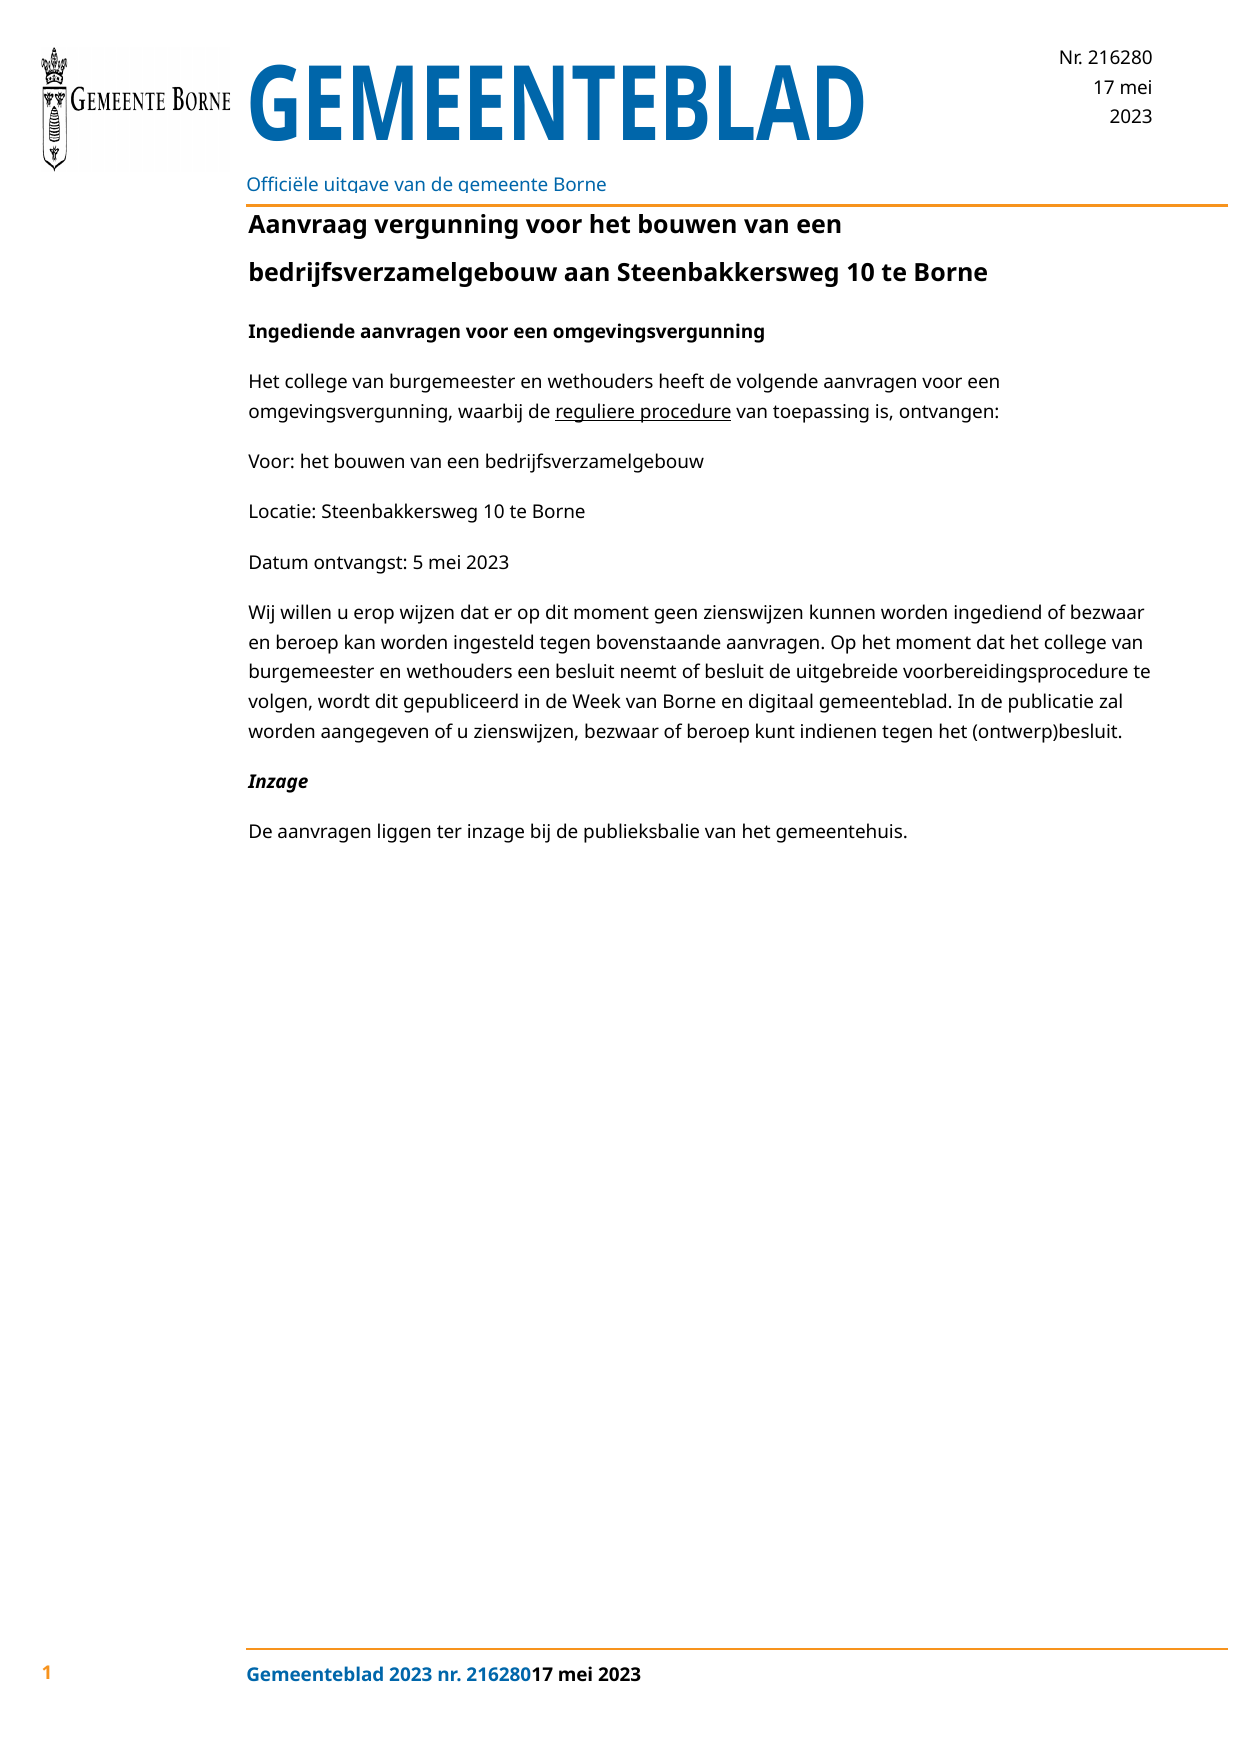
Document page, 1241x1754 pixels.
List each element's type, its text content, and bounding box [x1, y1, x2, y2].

text Wij willen u erop wijzen dat er op dit moment geen zienswijzen kunnen worden ingediend of bezwaar en beroep kan worden ingesteld tegen bovenstaande aanvragen. Op het moment dat het college van burgemeester en wethouders een besluit neemt of besluit de uitgebreide voorbereidingsprocedure te volgen, wordt dit gepubliceerd in de Week van Borne en digitaal gemeenteblad. In de publicatie zal worden aangegeven of u zienswijzen, bezwaar of beroep kunt indienen tegen het (ontwerp)besluit. [248, 599, 1152, 744]
picture [41, 47, 231, 172]
text Aanvraag vergunning voor het bouwen van een bedrijfsverzamelgebouw aan Steenbakkersweg 10 te Borne [248, 207, 1152, 288]
text Locatie: Steenbakkersweg 10 te Borne [248, 499, 1152, 524]
text Inzage [248, 768, 1152, 794]
text Datum ontvangst: 5 mei 2023 [248, 549, 1152, 575]
text Voor: het bouwen van een bedrijfsverzamelgebouw [248, 448, 1152, 474]
text Ingediende aanvragen voor een omgevingsvergunning [248, 318, 1152, 344]
text De aanvragen liggen ter inzage bij de publieksbalie van het gemeentehuis. [248, 819, 1152, 844]
text Het college van burgemeester en wethouders heeft de volgende aanvragen voor een omgevingsvergunning, waarbij de reguliere procedure van toepassing is, ontvangen: [248, 368, 1152, 424]
